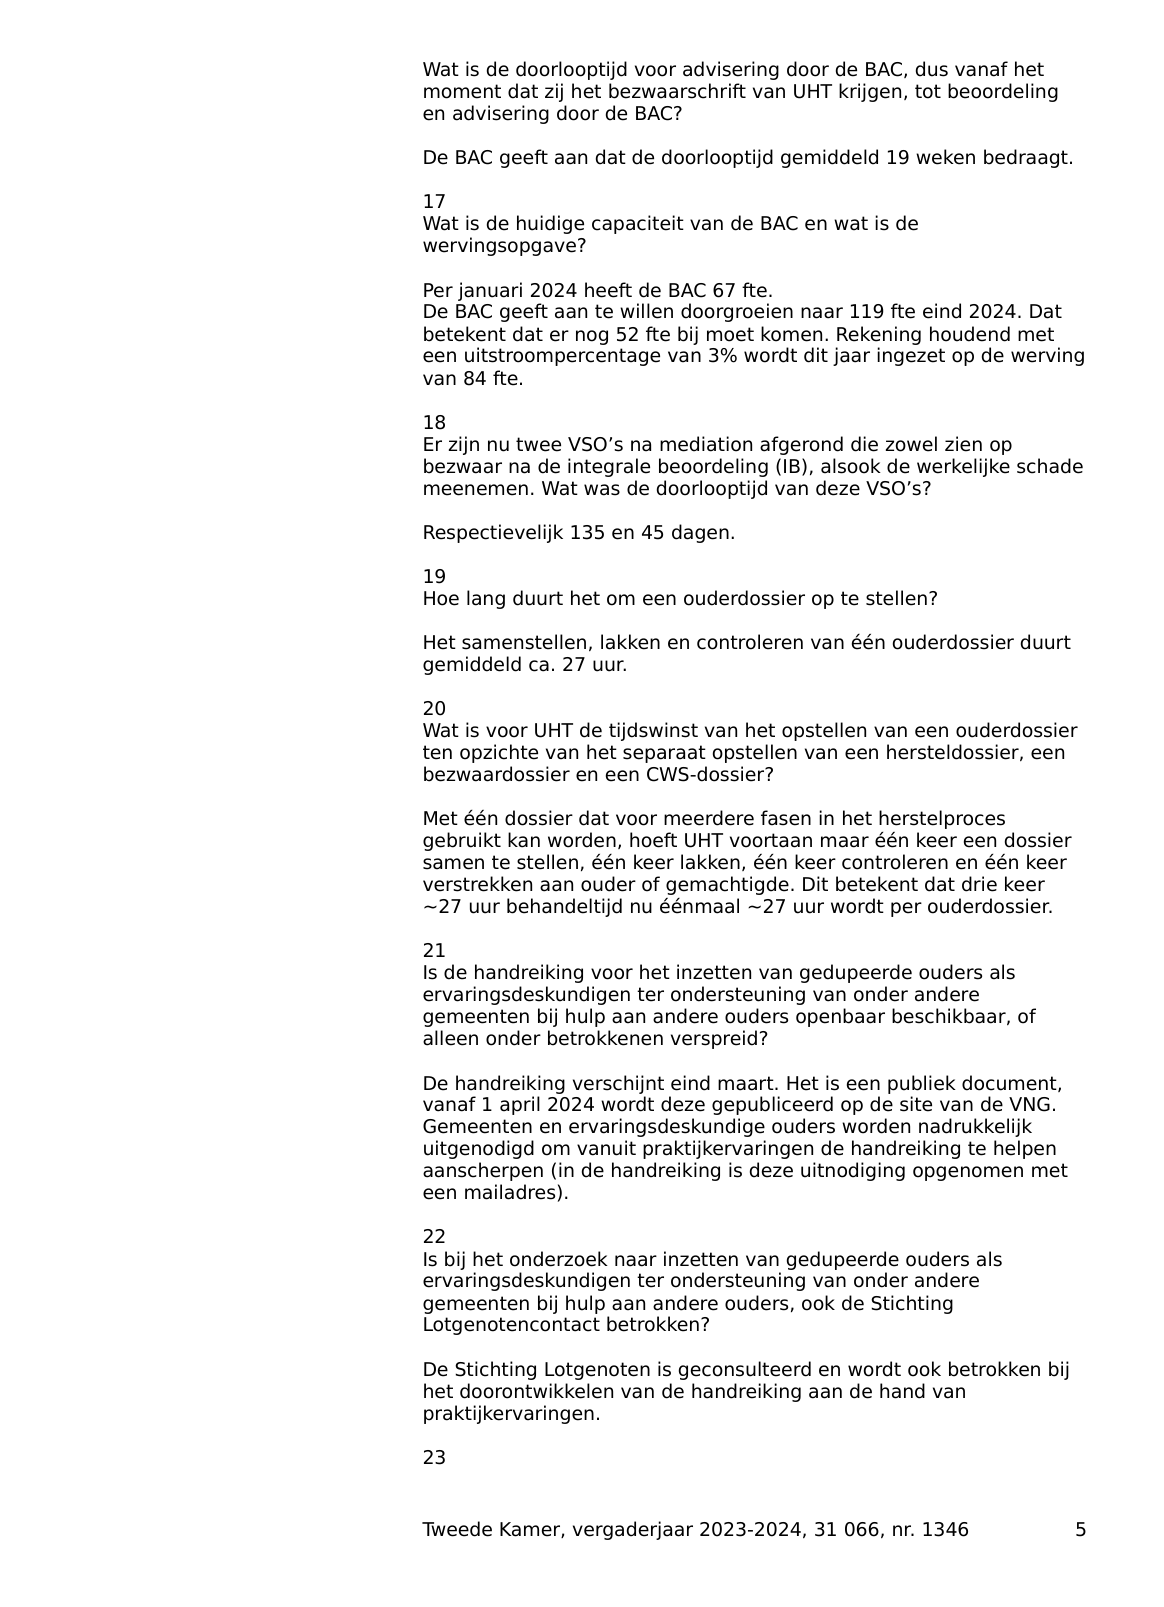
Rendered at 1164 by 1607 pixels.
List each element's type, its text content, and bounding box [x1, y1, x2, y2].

text Is bij het onderzoek naar inzetten van gedupeerde ouders als ervaringsdeskundigen ter ondersteuning van onder andere gemeenten bij hulp aan andere ouders, ook de Stichting Lotgenotencontact betrokken? [422, 1248, 1087, 1336]
text 19 [422, 566, 1087, 588]
text Met één dossier dat voor meerdere fasen in het herstelproces gebruikt kan worden, hoeft UHT voortaan maar één keer een dossier samen te stellen, één keer lakken, één keer controleren en één keer verstrekken aan ouder of gemachtigde. Dit betekent dat drie keer ~27 uur behandeltijd nu éénmaal ~27 uur wordt per ouderdossier. [422, 808, 1087, 918]
text Wat is de doorlooptijd voor advisering door de BAC, dus vanaf het moment dat zij het bezwaarschrift van UHT krijgen, tot beoordeling en advisering door de BAC? [422, 59, 1087, 125]
text Er zijn nu twee VSO’s na mediation afgerond die zowel zien op bezwaar na de integrale beoordeling (IB), alsook de werkelijke schade meenemen. Wat was de doorlooptijd van deze VSO’s? [422, 433, 1087, 499]
text De BAC geeft aan dat de doorlooptijd gemiddeld 19 weken bedraagt. [422, 147, 1087, 169]
text 22 [422, 1226, 1087, 1248]
text Het samenstellen, lakken en controleren van één ouderdossier duurt gemiddeld ca. 27 uur. [422, 632, 1087, 676]
text Wat is voor UHT de tijdswinst van het opstellen van een ouderdossier ten opzichte van het separaat opstellen van een hersteldossier, een bezwaardossier en een CWS-dossier? [422, 720, 1087, 786]
text Wat is de huidige capaciteit van de BAC en wat is de wervingsopgave? [422, 213, 1087, 257]
text Respectievelijk 135 en 45 dagen. [422, 522, 1087, 544]
text De BAC geeft aan te willen doorgroeien naar 119 fte eind 2024. Dat betekent dat er nog 52 fte bij moet komen. Rekening houdend met een uitstroompercentage van 3% wordt dit jaar ingezet op de werving van 84 fte. [422, 301, 1087, 389]
text 23 [422, 1447, 1087, 1469]
text De Stichting Lotgenoten is geconsulteerd en wordt ook betrokken bij het doorontwikkelen van de handreiking aan de hand van praktijkervaringen. [422, 1358, 1087, 1424]
text 20 [422, 698, 1087, 720]
text Per januari 2024 heeft de BAC 67 fte. [422, 279, 1087, 301]
text Is de handreiking voor het inzetten van gedupeerde ouders als ervaringsdeskundigen ter ondersteuning van onder andere gemeenten bij hulp aan andere ouders openbaar beschikbaar, of alleen onder betrokkenen verspreid? [422, 962, 1087, 1050]
text 17 [422, 191, 1087, 213]
text 18 [422, 412, 1087, 433]
text De handreiking verschijnt eind maart. Het is een publiek document, vanaf 1 april 2024 wordt deze gepubliceerd op de site van de VNG. Gemeenten en ervaringsdeskundige ouders worden nadrukkelijk uitgenodigd om vanuit praktijkervaringen de handreiking te helpen aanscherpen (in de handreiking is deze uitnodiging opgenomen met een mailadres). [422, 1072, 1087, 1204]
text 21 [422, 940, 1087, 962]
text Hoe lang duurt het om een ouderdossier op te stellen? [422, 588, 1087, 610]
